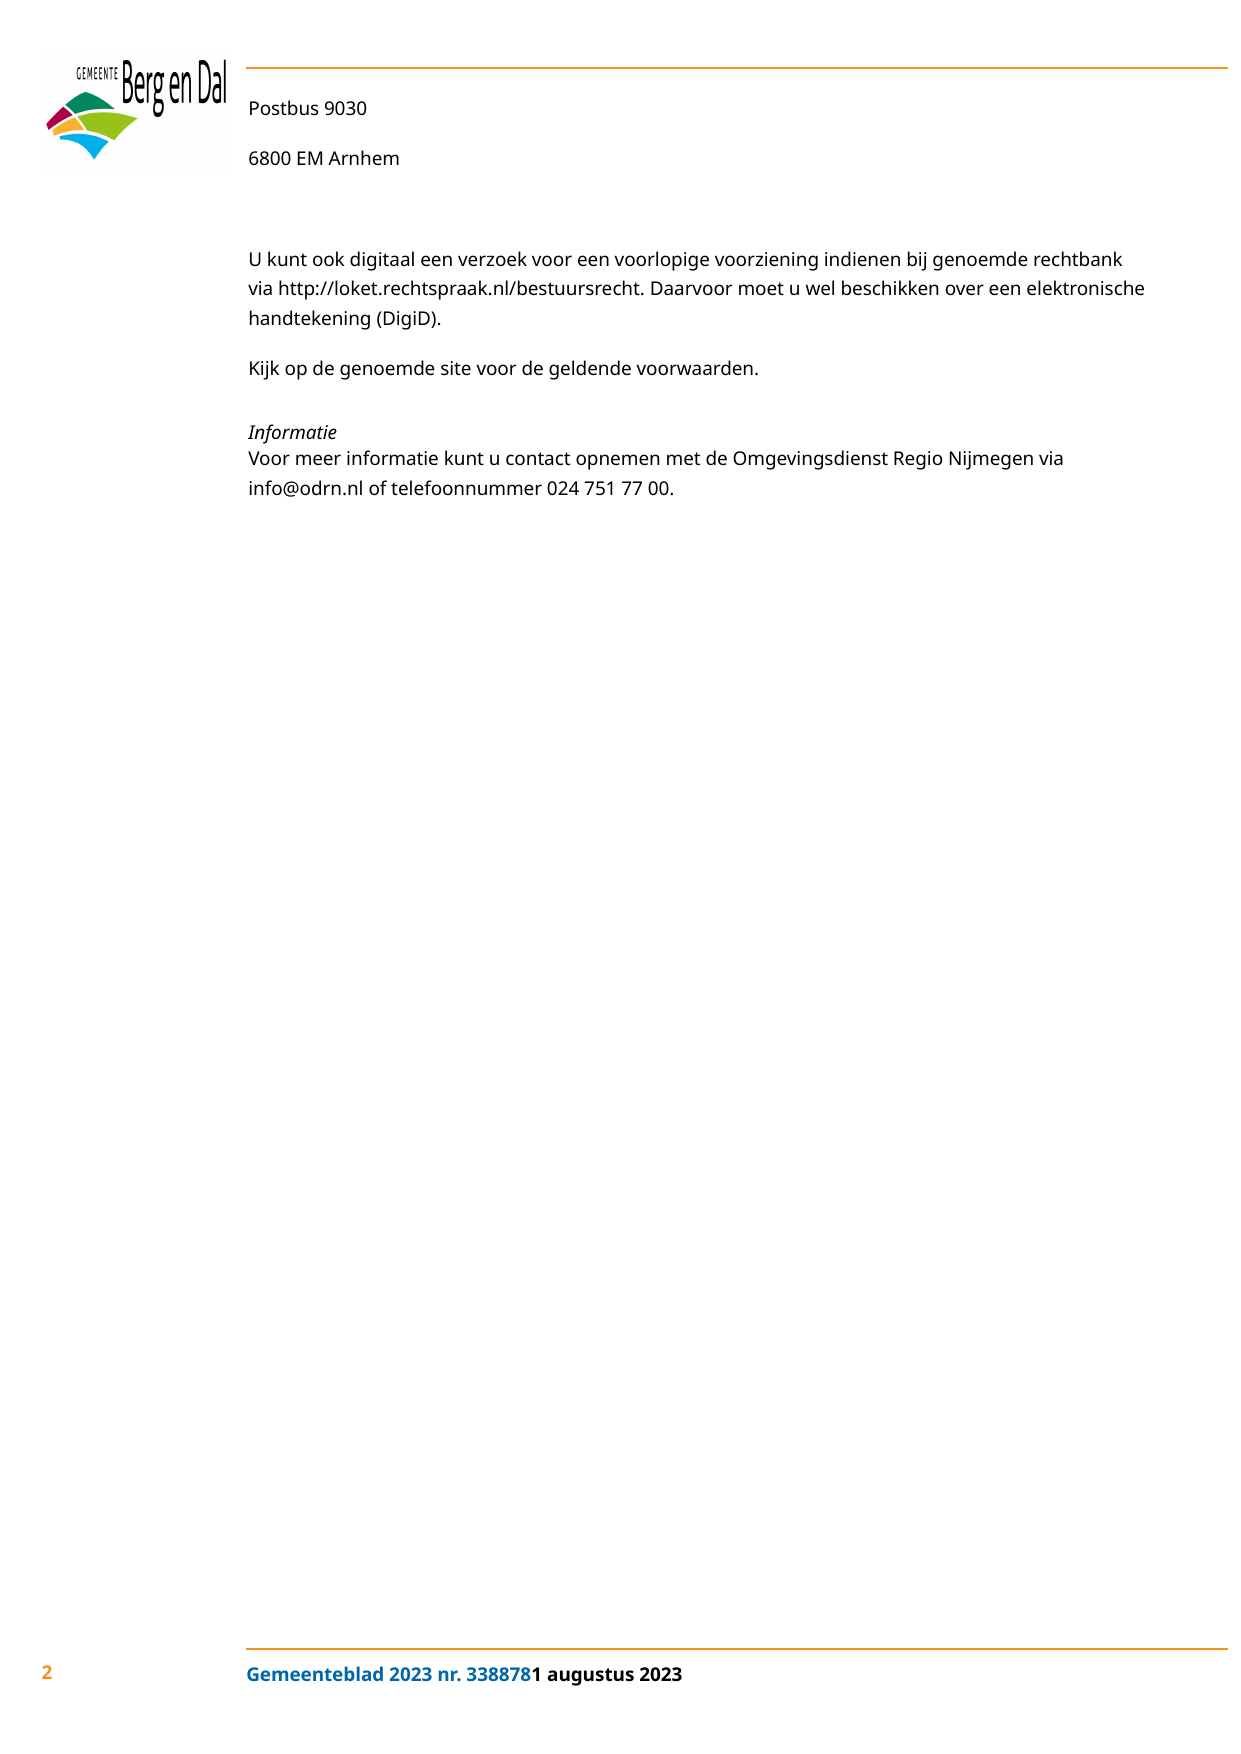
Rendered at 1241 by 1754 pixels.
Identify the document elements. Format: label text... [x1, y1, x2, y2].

text Postbus 9030 [248, 95, 1152, 121]
picture [41, 47, 231, 172]
text Kijk op de genoemde site voor de geldende voorwaarden. [248, 356, 1152, 381]
text U kunt ook digitaal een verzoek voor een voorlopige voorziening indienen bij genoemde rechtbank via http://loket.rechtspraak.nl/bestuursrecht. Daarvoor moet u wel beschikken over een elektronische handtekening (DigiD). [248, 246, 1152, 331]
text Voor meer informatie kunt u contact opnemen met de Omgevingsdienst Regio Nijmegen via info@odrn.nl of telefoonnummer 024 751 77 00. [248, 445, 1152, 501]
text 6800 EM Arnhem [248, 145, 1152, 171]
text Informatie [248, 419, 1152, 445]
